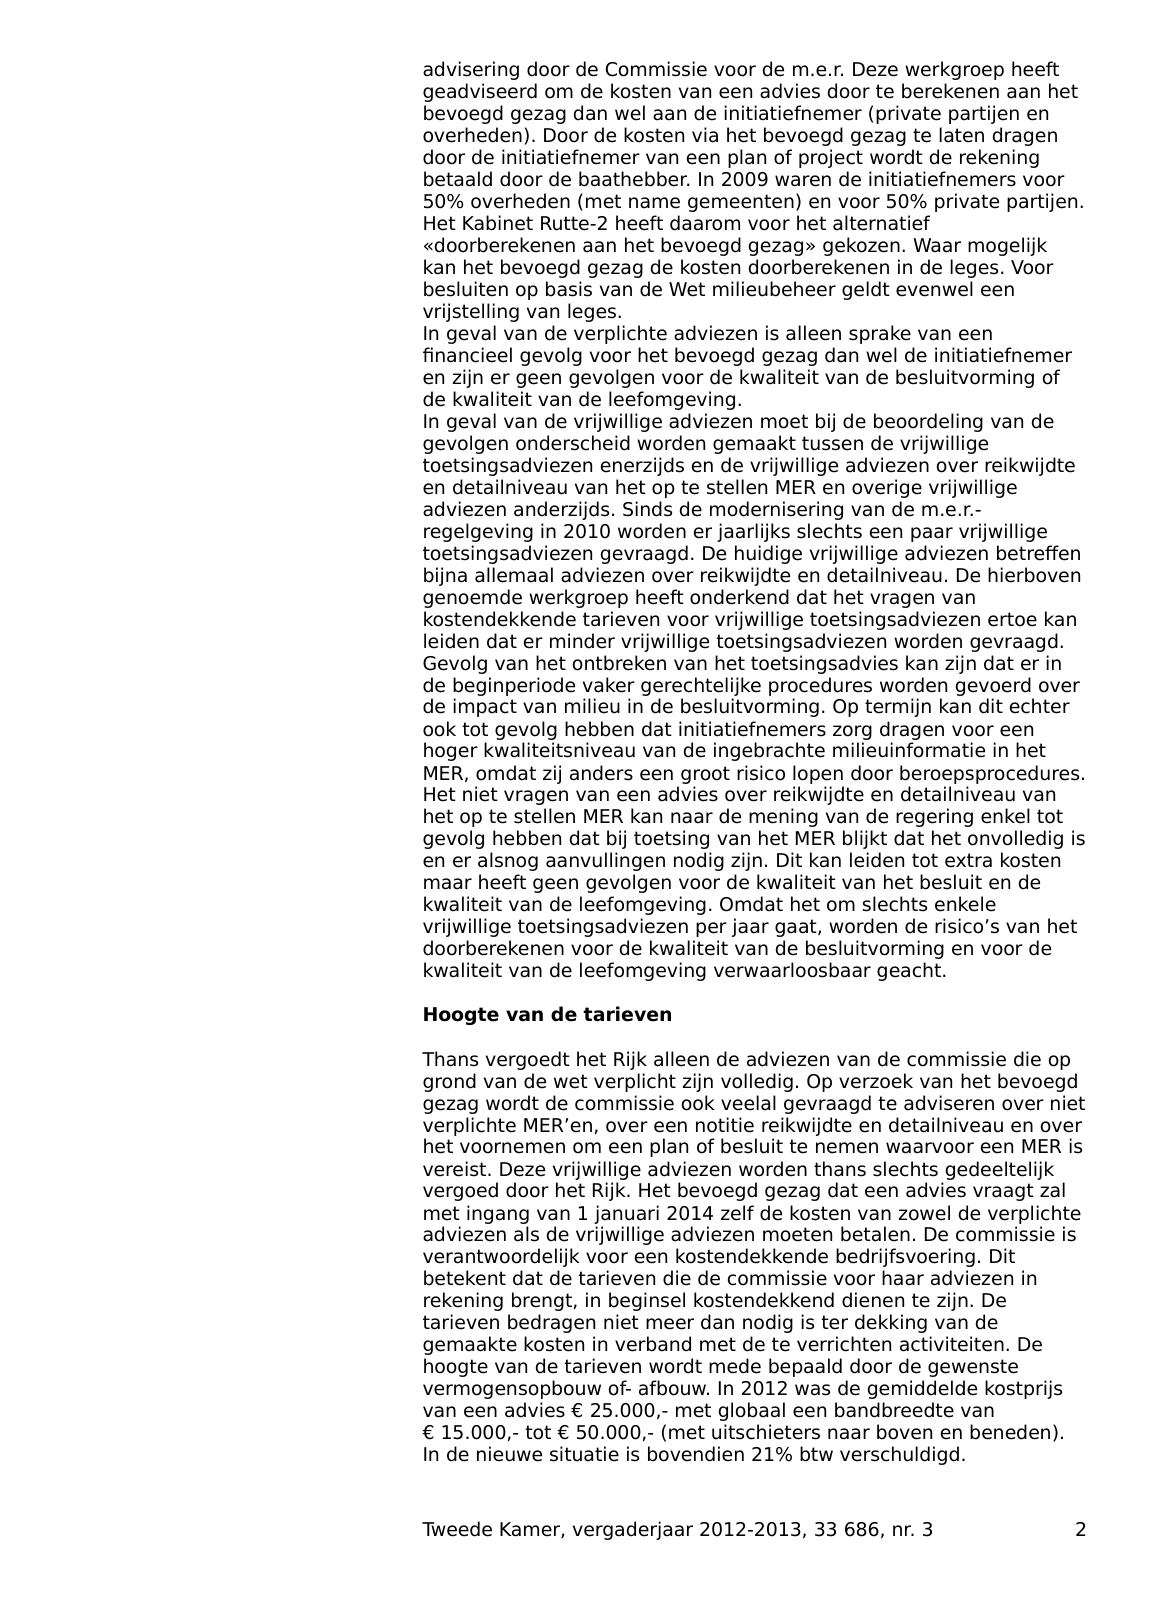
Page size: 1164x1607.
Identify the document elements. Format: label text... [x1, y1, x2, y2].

subtitle Hoogte van de tarieven [422, 1004, 1087, 1026]
text Thans vergoedt het Rijk alleen de adviezen van de commissie die op grond van de wet verplicht zijn volledig. Op verzoek van het bevoegd gezag wordt de commissie ook veelal gevraagd te adviseren over niet verplichte MER’en, over een notitie reikwijdte en detailniveau en over het voornemen om een plan of besluit te nemen waarvoor een MER is vereist. Deze vrijwillige adviezen worden thans slechts gedeeltelijk vergoed door het Rijk. Het bevoegd gezag dat een advies vraagt zal met ingang van 1 januari 2014 zelf de kosten van zowel de verplichte adviezen als de vrijwillige adviezen moeten betalen. De commissie is verantwoordelijk voor een kostendekkende bedrijfsvoering. Dit betekent dat de tarieven die de commissie voor haar adviezen in rekening brengt, in beginsel kostendekkend dienen te zijn. De tarieven bedragen niet meer dan nodig is ter dekking van de gemaakte kosten in verband met de te verrichten activiteiten. De hoogte van de tarieven wordt mede bepaald door de gewenste vermogensopbouw of- afbouw. In 2012 was de gemiddelde kostprijs van een advies € 25.000,- met globaal een bandbreedte van € 15.000,- tot € 50.000,- (met uitschieters naar boven en beneden). In de nieuwe situatie is bovendien 21% btw verschuldigd. [422, 1048, 1087, 1466]
text advisering door de Commissie voor de m.e.r. Deze werkgroep heeft geadviseerd om de kosten van een advies door te berekenen aan het bevoegd gezag dan wel aan de initiatiefnemer (private partijen en overheden). Door de kosten via het bevoegd gezag te laten dragen door de initiatiefnemer van een plan of project wordt de rekening betaald door de baathebber. In 2009 waren de initiatiefnemers voor 50% overheden (met name gemeenten) en voor 50% private partijen. Het Kabinet Rutte-2 heeft daarom voor het alternatief «doorberekenen aan het bevoegd gezag» gekozen. Waar mogelijk kan het bevoegd gezag de kosten doorberekenen in de leges. Voor besluiten op basis van de Wet milieubeheer geldt evenwel een vrijstelling van leges. [422, 59, 1087, 323]
text In geval van de vrijwillige adviezen moet bij de beoordeling van de gevolgen onderscheid worden gemaakt tussen de vrijwillige toetsingsadviezen enerzijds en de vrijwillige adviezen over reikwijdte en detailniveau van het op te stellen MER en overige vrijwillige adviezen anderzijds. Sinds de modernisering van de m.e.r.-regelgeving in 2010 worden er jaarlijks slechts een paar vrijwillige toetsingsadviezen gevraagd. De huidige vrijwillige adviezen betreffen bijna allemaal adviezen over reikwijdte en detailniveau. De hierboven genoemde werkgroep heeft onderkend dat het vragen van kostendekkende tarieven voor vrijwillige toetsingsadviezen ertoe kan leiden dat er minder vrijwillige toetsingsadviezen worden gevraagd. Gevolg van het ontbreken van het toetsingsadvies kan zijn dat er in de beginperiode vaker gerechtelijke procedures worden gevoerd over de impact van milieu in de besluitvorming. Op termijn kan dit echter ook tot gevolg hebben dat initiatiefnemers zorg dragen voor een hoger kwaliteitsniveau van de ingebrachte milieuinformatie in het MER, omdat zij anders een groot risico lopen door beroepsprocedures. [422, 411, 1087, 784]
text Het niet vragen van een advies over reikwijdte en detailniveau van het op te stellen MER kan naar de mening van de regering enkel tot gevolg hebben dat bij toetsing van het MER blijkt dat het onvolledig is en er alsnog aanvullingen nodig zijn. Dit kan leiden tot extra kosten maar heeft geen gevolgen voor de kwaliteit van het besluit en de kwaliteit van de leefomgeving. Omdat het om slechts enkele vrijwillige toetsingsadviezen per jaar gaat, worden de risico’s van het doorberekenen voor de kwaliteit van de besluitvorming en voor de kwaliteit van de leefomgeving verwaarloosbaar geacht. [422, 784, 1087, 982]
text In geval van de verplichte adviezen is alleen sprake van een financieel gevolg voor het bevoegd gezag dan wel de initiatiefnemer en zijn er geen gevolgen voor de kwaliteit van de besluitvorming of de kwaliteit van de leefomgeving. [422, 323, 1087, 411]
